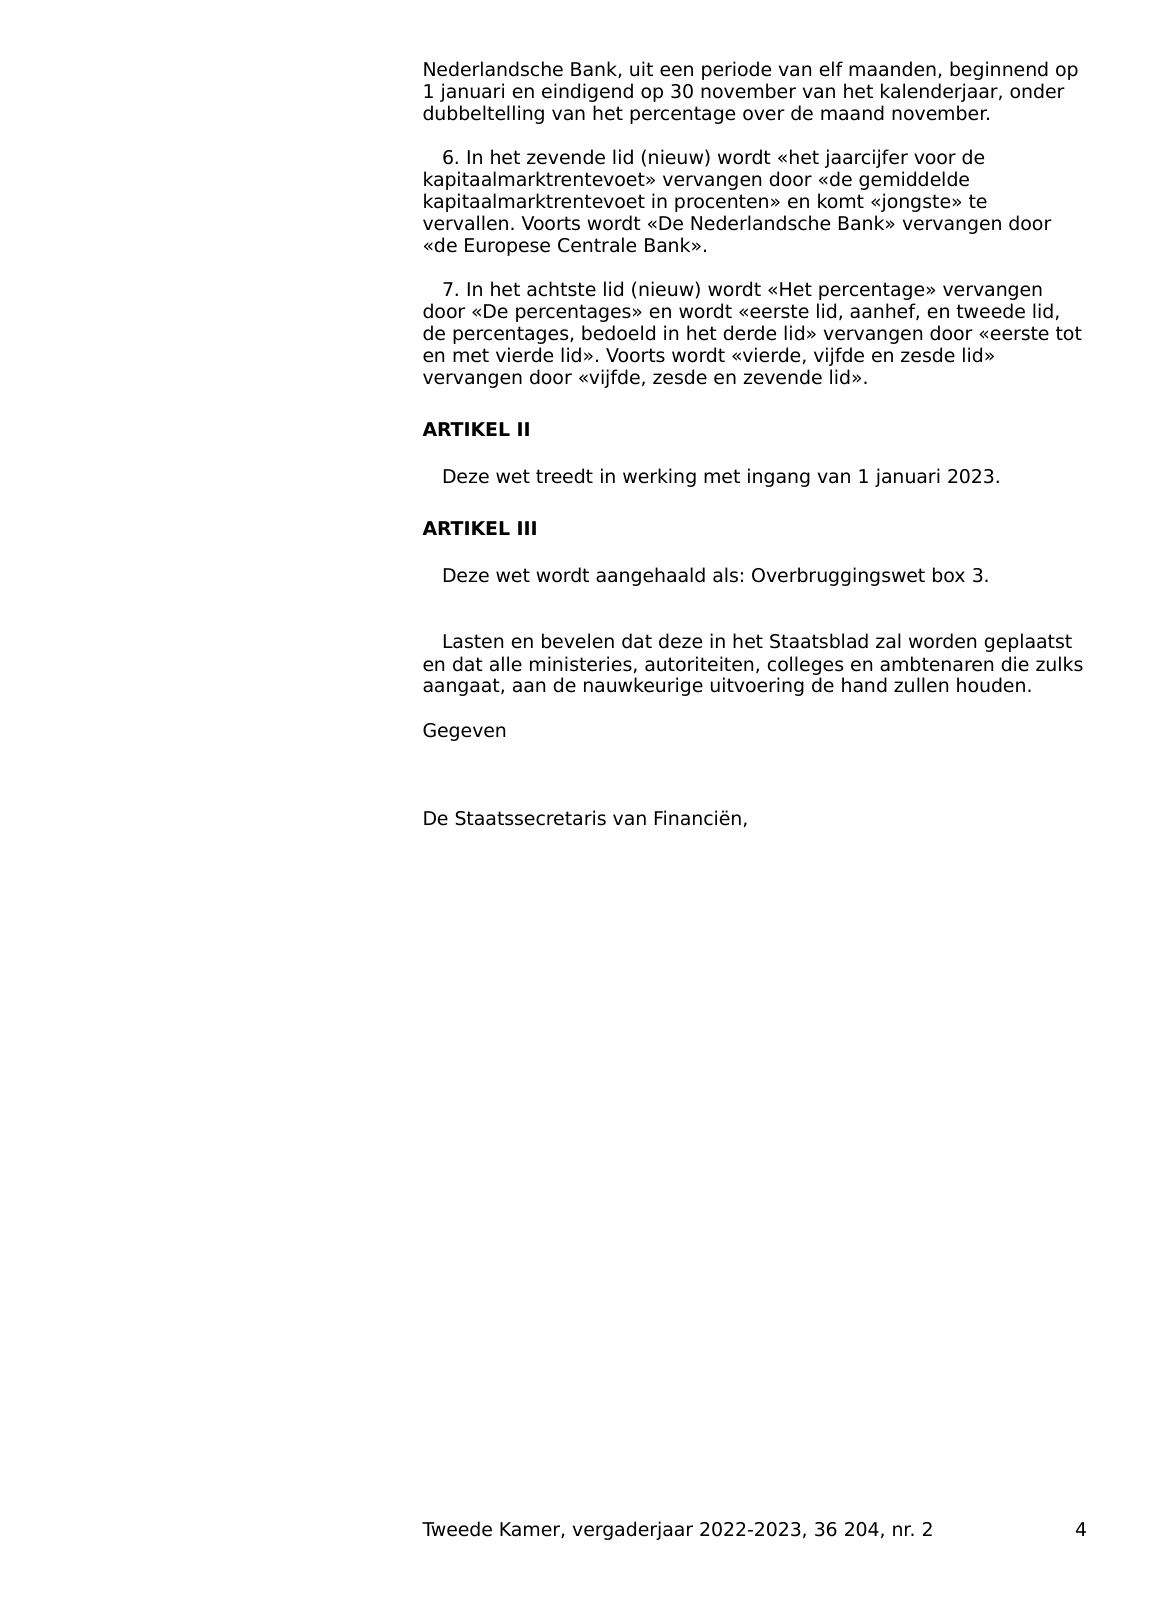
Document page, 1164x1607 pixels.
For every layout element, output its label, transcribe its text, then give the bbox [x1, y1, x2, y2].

text Deze wet treedt in werking met ingang van 1 januari 2023. [422, 466, 1087, 488]
text Nederlandsche Bank, uit een periode van elf maanden, beginnend op 1 januari en eindigend op 30 november van het kalenderjaar, onder dubbeltelling van het percentage over de maand november. [422, 59, 1087, 125]
text Deze wet wordt aangehaald als: Overbruggingswet box 3. [422, 565, 1087, 587]
text 7. In het achtste lid (nieuw) wordt «Het percentage» vervangen door «De percentages» en wordt «eerste lid, aanhef, en tweede lid, de percentages, bedoeld in het derde lid» vervangen door «eerste tot en met vierde lid». Voorts wordt «vierde, vijfde en zesde lid» vervangen door «vijfde, zesde en zevende lid». [422, 279, 1087, 389]
text Gegeven [422, 719, 1087, 742]
text 6. In het zevende lid (nieuw) wordt «het jaarcijfer voor de kapitaalmarktrentevoet» vervangen door «de gemiddelde kapitaalmarktrentevoet in procenten» en komt «jongste» te vervallen. Voorts wordt «De Nederlandsche Bank» vervangen door «de Europese Centrale Bank». [422, 147, 1087, 257]
subtitle ARTIKEL III [422, 518, 1087, 540]
subtitle ARTIKEL II [422, 419, 1087, 441]
text Lasten en bevelen dat deze in het Staatsblad zal worden geplaatst en dat alle ministeries, autoriteiten, colleges en ambtenaren die zulks aangaat, aan de nauwkeurige uitvoering de hand zullen houden. [422, 631, 1087, 697]
text De Staatssecretaris van Financiën, [422, 808, 1087, 830]
